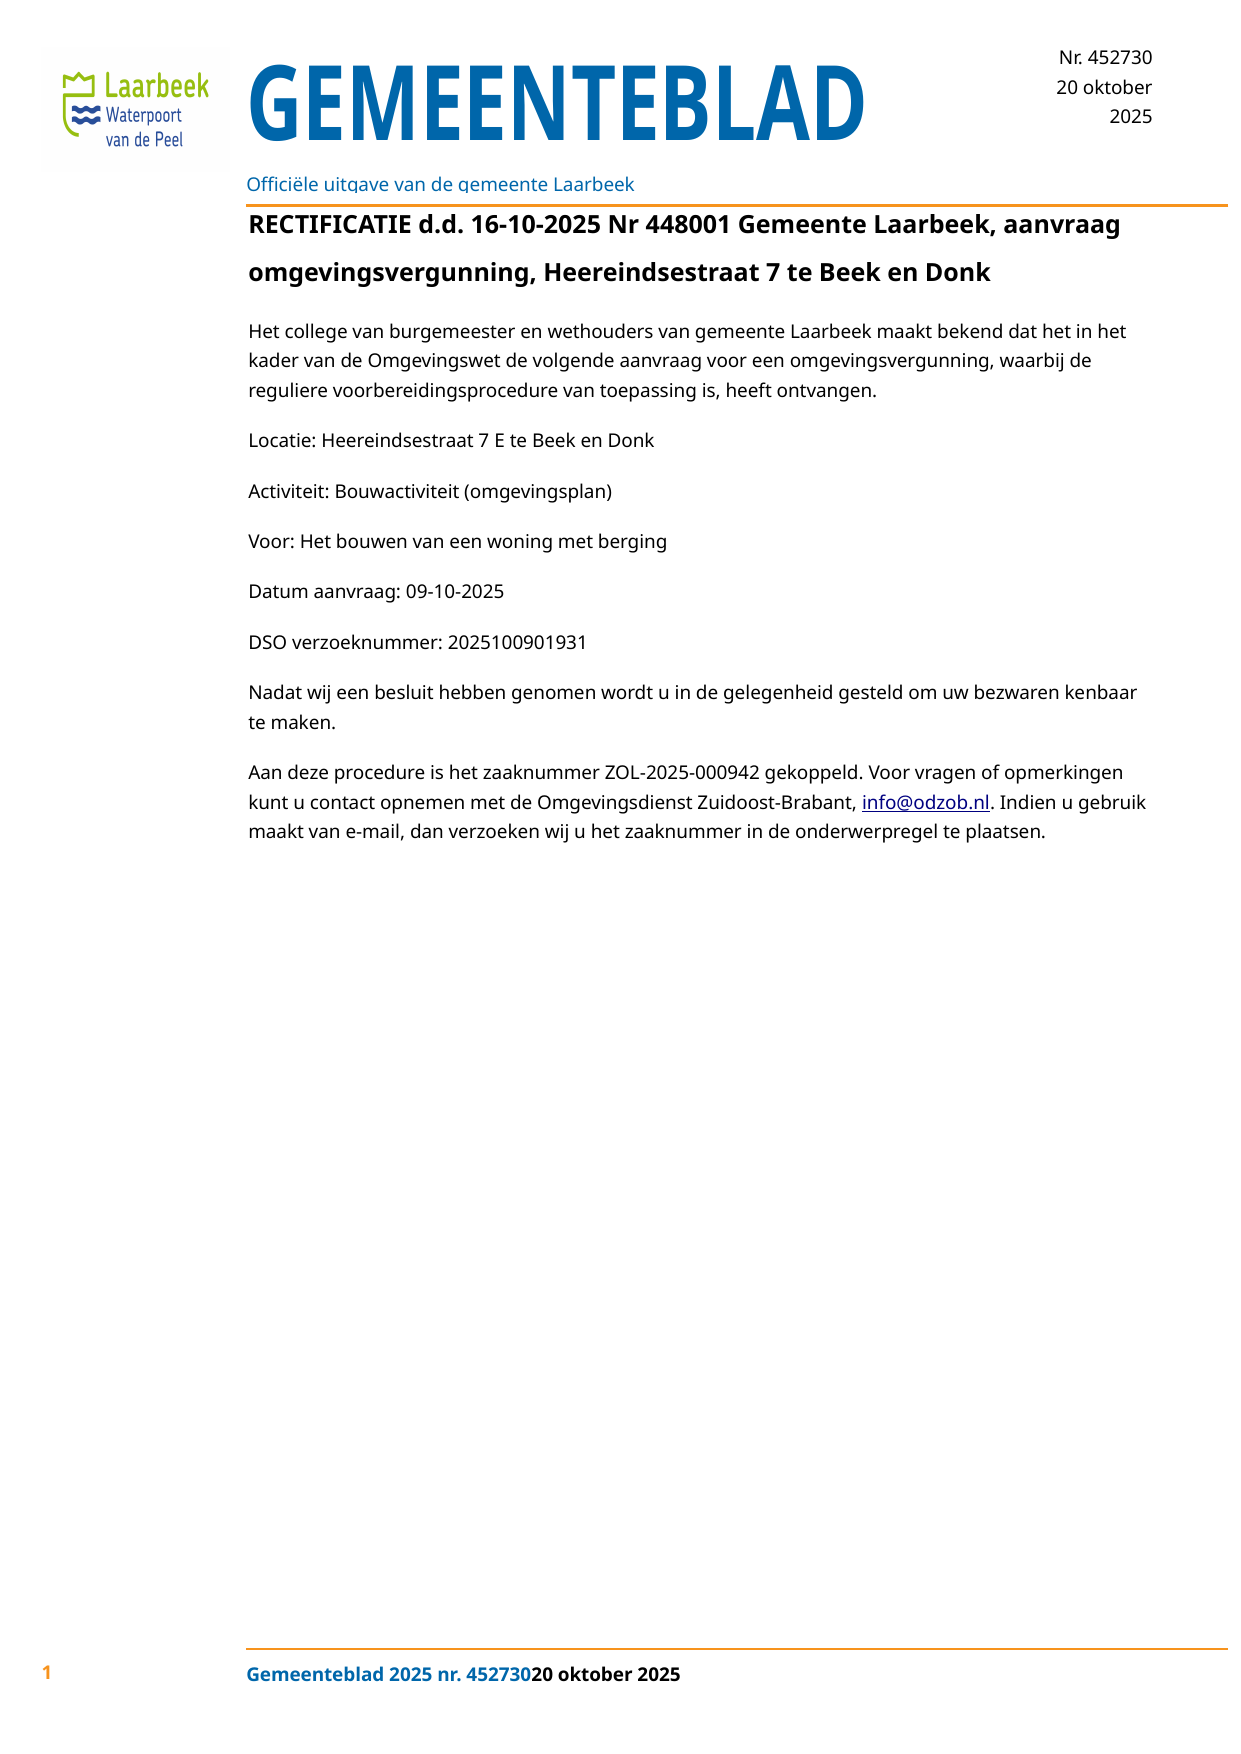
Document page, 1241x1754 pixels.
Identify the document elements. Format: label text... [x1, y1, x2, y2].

text Aan deze procedure is het zaaknummer ZOL-2025-000942 gekoppeld. Voor vragen of opmerkingen kunt u contact opnemen met de Omgevingsdienst Zuidoost-Brabant, info@odzob.nl. Indien u gebruik maakt van e-mail, dan verzoeken wij u het zaaknummer in de onderwerpregel te plaatsen. [248, 759, 1152, 844]
text Locatie: Heereindsestraat 7 E te Beek en Donk [248, 427, 1152, 453]
text DSO verzoeknummer: 2025100901931 [248, 629, 1152, 655]
text RECTIFICATIE d.d. 16-10-2025 Nr 448001 Gemeente Laarbeek, aanvraag omgevingsvergunning, Heereindsestraat 7 te Beek en Donk [248, 207, 1152, 288]
picture [41, 47, 231, 172]
text Voor: Het bouwen van een woning met berging [248, 528, 1152, 554]
text Nadat wij een besluit hebben genomen wordt u in de gelegenheid gesteld om uw bezwaren kenbaar te maken. [248, 679, 1152, 735]
text Datum aanvraag: 09-10-2025 [248, 579, 1152, 604]
text Activiteit: Bouwactiviteit (omgevingsplan) [248, 478, 1152, 504]
text Het college van burgemeester en wethouders van gemeente Laarbeek maakt bekend dat het in het kader van de Omgevingswet de volgende aanvraag voor een omgevingsvergunning, waarbij de reguliere voorbereidingsprocedure van toepassing is, heeft ontvangen. [248, 318, 1152, 403]
